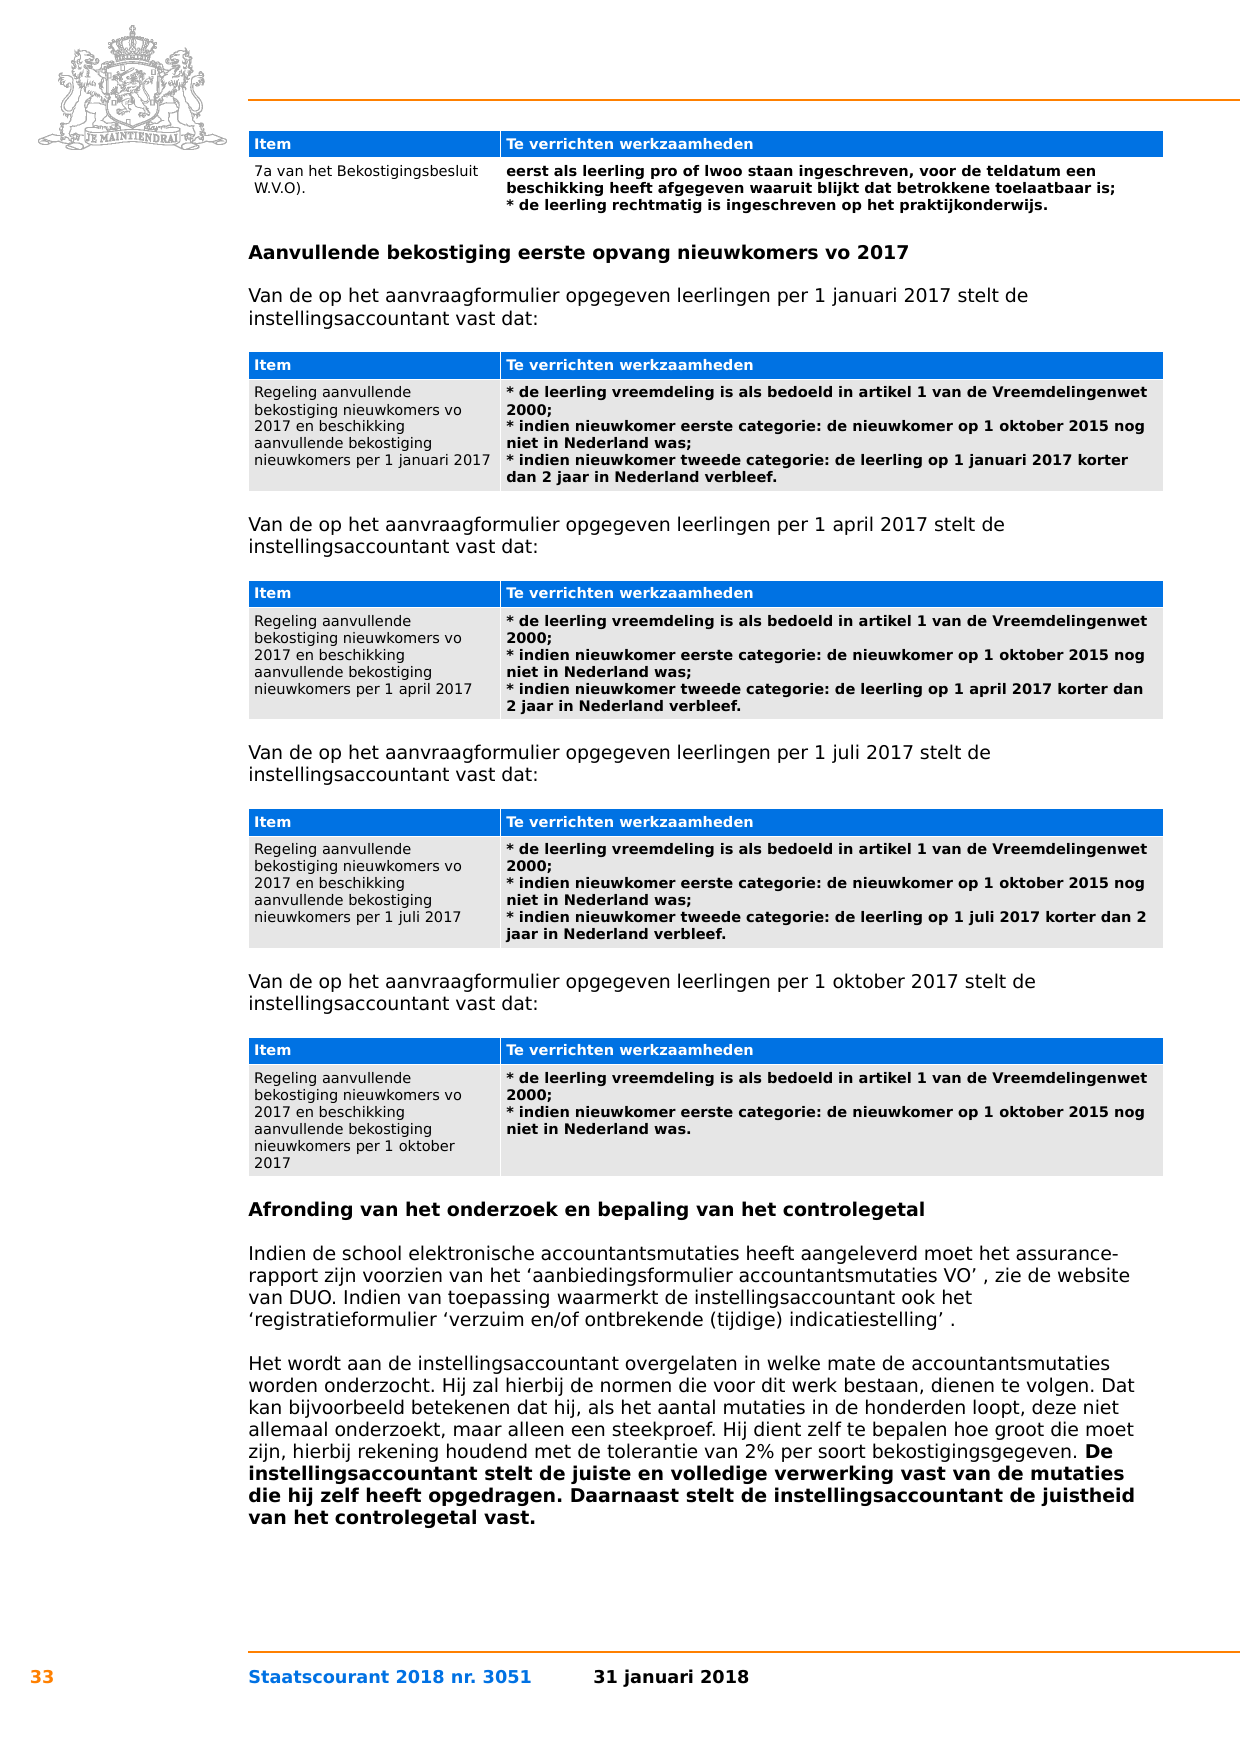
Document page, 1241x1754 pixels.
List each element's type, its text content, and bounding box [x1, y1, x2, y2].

text Indien de school elektronische accountantsmutaties heeft aangeleverd moet het assurance-rapport zijn voorzien van het ‘aanbiedingsformulier accountantsmutaties VO’ , zie de website van DUO. Indien van toepassing waarmerkt de instellingsaccountant ook het ‘registratieformulier ‘verzuim en/of ontbrekende (tijdige) indicatiestelling’ . [248, 1243, 1163, 1331]
table_header Te verrichten werkzaamheden [501, 1038, 1163, 1064]
table_header Item [249, 1038, 500, 1064]
table_cell * de leerling vreemdeling is als bedoeld in artikel 1 van de Vreemdelingenwet 2000; * indien nieuwkomer eerste categorie: de nieuwkomer op 1 oktober 2015 nog niet in Nederland was; * indien nieuwkomer tweede categorie: de leerling op 1 januari 2017 korter dan 2 jaar in Nederland verbleef. [501, 380, 1163, 491]
text Van de op het aanvraagformulier opgegeven leerlingen per 1 januari 2017 stelt de instellingsaccountant vast dat: [248, 285, 1163, 329]
table_cell Regeling aanvullende bekostiging nieuwkomers vo 2017 en beschikking aanvullende bekostiging nieuwkomers per 1 juli 2017 [249, 837, 500, 948]
table_header Item [249, 809, 500, 836]
table_header Te verrichten werkzaamheden [501, 581, 1163, 607]
table_header Te verrichten werkzaamheden [501, 131, 1163, 157]
text Van de op het aanvraagformulier opgegeven leerlingen per 1 juli 2017 stelt de instellingsaccountant vast dat: [248, 742, 1163, 786]
subtitle Aanvullende bekostiging eerste opvang nieuwkomers vo 2017 [248, 242, 1163, 263]
table_header Item [249, 581, 500, 607]
table_header Te verrichten werkzaamheden [501, 809, 1163, 836]
table_header Item [249, 352, 500, 379]
table_header Item [249, 131, 500, 157]
table_cell * de leerling vreemdeling is als bedoeld in artikel 1 van de Vreemdelingenwet 2000; * indien nieuwkomer eerste categorie: de nieuwkomer op 1 oktober 2015 nog niet in Nederland was; * indien nieuwkomer tweede categorie: de leerling op 1 juli 2017 korter dan 2 jaar in Nederland verbleef. [501, 837, 1163, 948]
table_cell * de leerling vreemdeling is als bedoeld in artikel 1 van de Vreemdelingenwet 2000; * indien nieuwkomer eerste categorie: de nieuwkomer op 1 oktober 2015 nog niet in Nederland was; * indien nieuwkomer tweede categorie: de leerling op 1 april 2017 korter dan 2 jaar in Nederland verbleef. [501, 608, 1163, 719]
table_cell Regeling aanvullende bekostiging nieuwkomers vo 2017 en beschikking aanvullende bekostiging nieuwkomers per 1 januari 2017 [249, 380, 500, 491]
picture [38, 25, 227, 150]
text Het wordt aan de instellingsaccountant overgelaten in welke mate de accountantsmutaties worden onderzocht. Hij zal hierbij de normen die voor dit werk bestaan, dienen te volgen. Dat kan bijvoorbeeld betekenen dat hij, als het aantal mutaties in de honderden loopt, deze niet allemaal onderzoekt, maar alleen een steekproef. Hij dient zelf te bepalen hoe groot die moet zijn, hierbij rekening houdend met de tolerantie van 2% per soort bekostigingsgegeven. De instellingsaccountant stelt de juiste en volledige verwerking vast van de mutaties die hij zelf heeft opgedragen. Daarnaast stelt de instellingsaccountant de juistheid van het controlegetal vast. [248, 1353, 1163, 1529]
subtitle Afronding van het onderzoek en bepaling van het controlegetal [248, 1199, 1163, 1221]
table_cell eerst als leerling pro of lwoo staan ingeschreven, voor de teldatum een beschikking heeft afgegeven waaruit blijkt dat betrokkene toelaatbaar is; * de leerling rechtmatig is ingeschreven op het praktijkonderwijs. [501, 158, 1163, 219]
text Van de op het aanvraagformulier opgegeven leerlingen per 1 oktober 2017 stelt de instellingsaccountant vast dat: [248, 971, 1163, 1015]
table_cell * de leerling vreemdeling is als bedoeld in artikel 1 van de Vreemdelingenwet 2000; * indien nieuwkomer eerste categorie: de nieuwkomer op 1 oktober 2015 nog niet in Nederland was. [501, 1065, 1163, 1176]
table_cell Regeling aanvullende bekostiging nieuwkomers vo 2017 en beschikking aanvullende bekostiging nieuwkomers per 1 oktober 2017 [249, 1065, 500, 1176]
text Van de op het aanvraagformulier opgegeven leerlingen per 1 april 2017 stelt de instellingsaccountant vast dat: [248, 514, 1163, 558]
table_cell 7a van het Bekostigingsbesluit W.V.O). [249, 158, 500, 219]
table_header Te verrichten werkzaamheden [501, 352, 1163, 379]
table_cell Regeling aanvullende bekostiging nieuwkomers vo 2017 en beschikking aanvullende bekostiging nieuwkomers per 1 april 2017 [249, 608, 500, 719]
